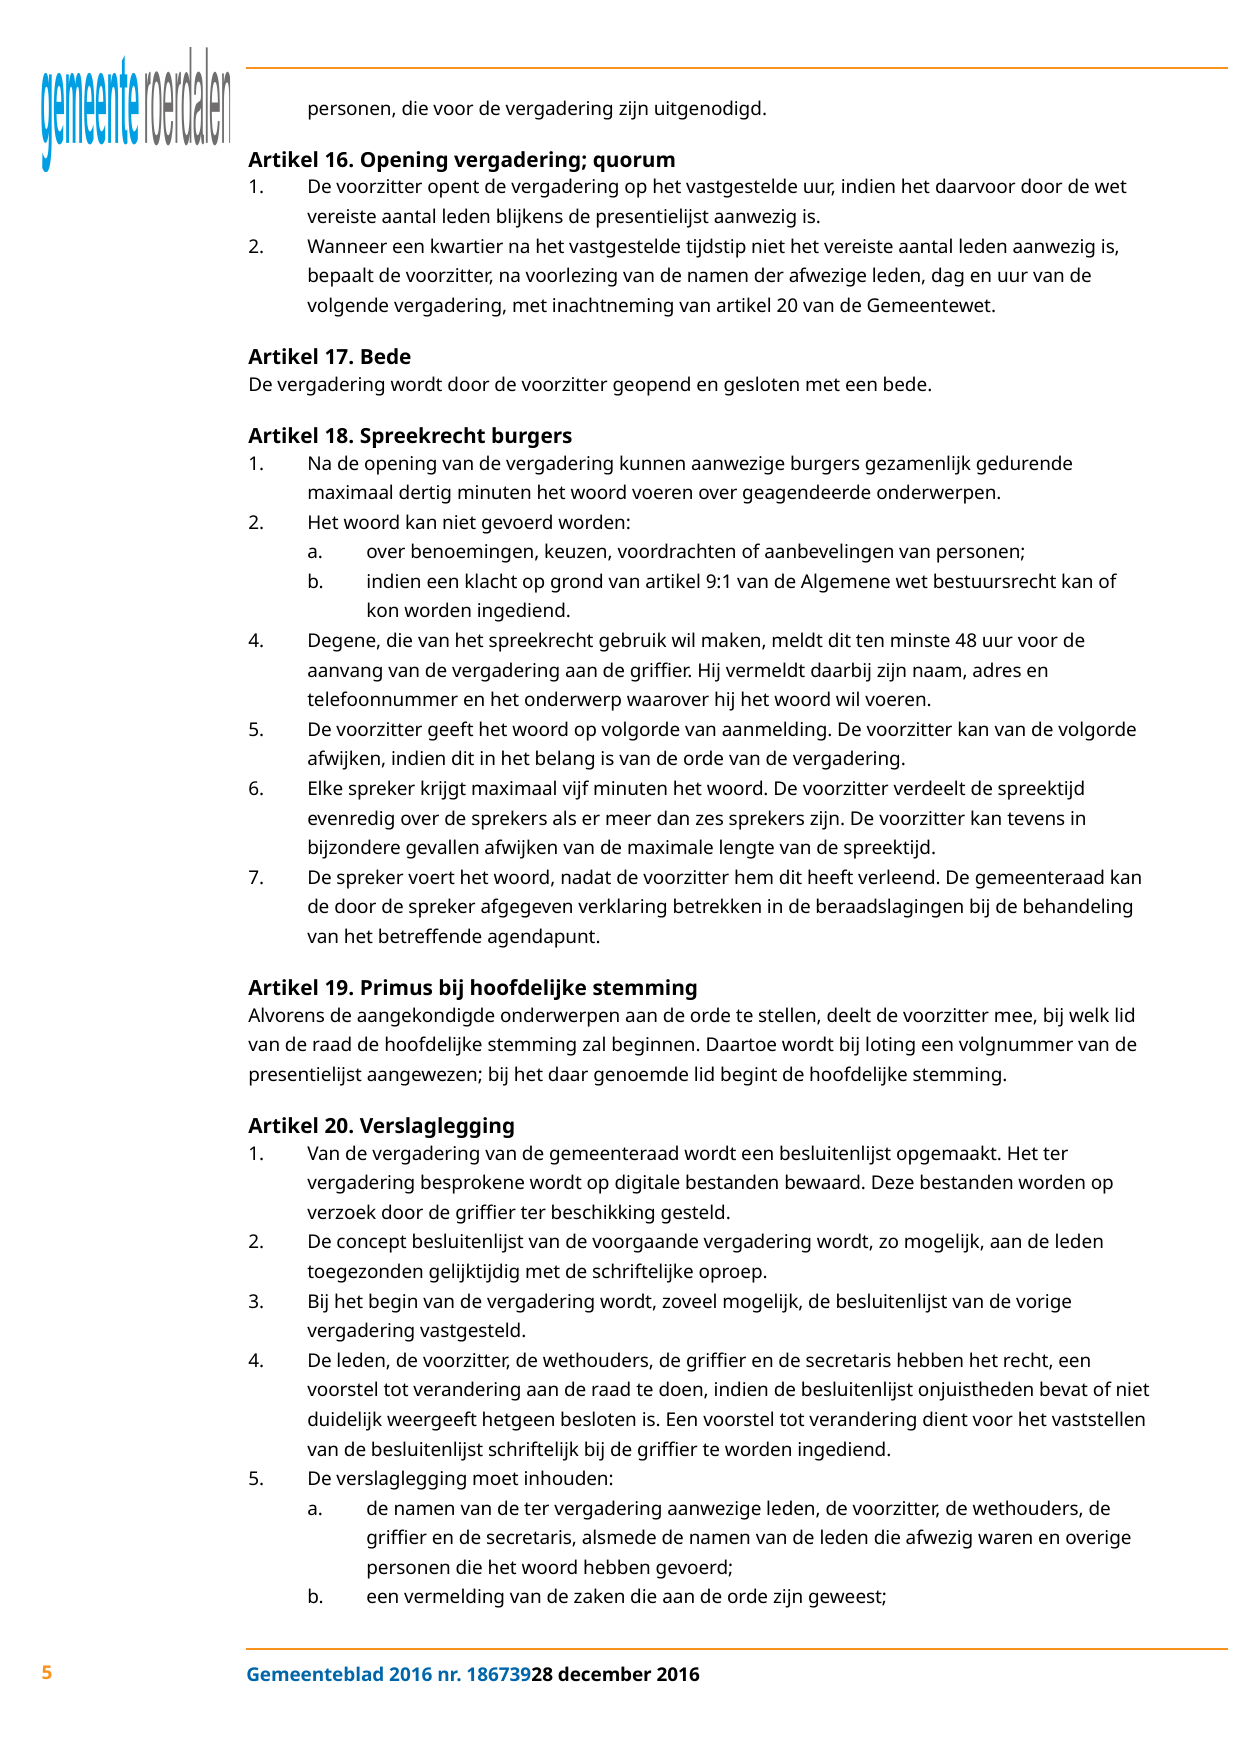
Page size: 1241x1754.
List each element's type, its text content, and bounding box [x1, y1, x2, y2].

text Artikel 18. Spreekrecht burgers [248, 421, 1152, 450]
list Elke spreker krijgt maximaal vijf minuten het woord. De voorzitter verdeelt de spreektijd evenredig over de sprekers als er meer dan zes sprekers zijn. De voorzitter kan tevens in bijzondere gevallen afwijken van de maximale lengte van de spreektijd. [248, 775, 1152, 860]
text Alvorens de aangekondigde onderwerpen aan de orde te stellen, deelt de voorzitter mee, bij welk lid van de raad de hoofdelijke stemming zal beginnen. Daartoe wordt bij loting een volgnummer van de presentielijst aangewezen; bij het daar genoemde lid begint de hoofdelijke stemming. [248, 1002, 1152, 1087]
list Het woord kan niet gevoerd worden: [248, 509, 1152, 534]
list De leden, de voorzitter, de wethouders, de griffier en de secretaris hebben het recht, een voorstel tot verandering aan de raad te doen, indien de besluitenlijst onjuistheden bevat of niet duidelijk weergeeft hetgeen besloten is. Een voorstel tot verandering dient voor het vaststellen van de besluitenlijst schriftelijk bij de griffier te worden ingediend. [248, 1347, 1152, 1461]
text Artikel 16. Opening vergadering; quorum [248, 145, 1152, 174]
list indien een klacht op grond van artikel 9:1 van de Algemene wet bestuursrecht kan of kon worden ingediend. [307, 568, 1152, 623]
list De verslaglegging moet inhouden: [248, 1465, 1152, 1491]
list Van de vergadering van de gemeenteraad wordt een besluitenlijst opgemaakt. Het ter vergadering besprokene wordt op digitale bestanden bewaard. Deze bestanden worden op verzoek door de griffier ter beschikking gesteld. [248, 1140, 1152, 1225]
list Na de opening van de vergadering kunnen aanwezige burgers gezamenlijk gedurende maximaal dertig minuten het woord voeren over geagendeerde onderwerpen. [248, 450, 1152, 505]
list De voorzitter geeft het woord op volgorde van aanmelding. De voorzitter kan van de volgorde afwijken, indien dit in het belang is van de orde van de vergadering. [248, 716, 1152, 771]
list personen, die voor de vergadering zijn uitgenodigd. [248, 95, 1152, 121]
list Bij het begin van de vergadering wordt, zoveel mogelijk, de besluitenlijst van de vorige vergadering vastgesteld. [248, 1288, 1152, 1343]
list De spreker voert het woord, nadat de voorzitter hem dit heeft verleend. De gemeenteraad kan de door de spreker afgegeven verklaring betrekken in de beraadslagingen bij de behandeling van het betreffende agendapunt. [248, 864, 1152, 949]
list Wanneer een kwartier na het vastgestelde tijdstip niet het vereiste aantal leden aanwezig is, bepaalt de voorzitter, na voorlezing van de namen der afwezige leden, dag en uur van de volgende vergadering, met inachtneming van artikel 20 van de Gemeentewet. [248, 233, 1152, 318]
list over benoemingen, keuzen, voordrachten of aanbevelingen van personen; [307, 538, 1152, 564]
list een vermelding van de zaken die aan de orde zijn geweest; [307, 1584, 1152, 1609]
list De concept besluitenlijst van de voorgaande vergadering wordt, zo mogelijk, aan de leden toegezonden gelijktijdig met de schriftelijke oproep. [248, 1229, 1152, 1284]
text De vergadering wordt door de voorzitter geopend en gesloten met een bede. [248, 371, 1152, 397]
picture [41, 134, 48, 172]
text Artikel 17. Bede [248, 342, 1152, 371]
list Degene, die van het spreekrecht gebruik wil maken, meldt dit ten minste 48 uur voor de aanvang van de vergadering aan de griffier. Hij vermeldt daarbij zijn naam, adres en telefoonnummer en het onderwerp waarover hij het woord wil voeren. [248, 627, 1152, 712]
list De voorzitter opent de vergadering op het vastgestelde uur, indien het daarvoor door de wet vereiste aantal leden blijkens de presentielijst aanwezig is. [248, 174, 1152, 229]
text Artikel 19. Primus bij hoofdelijke stemming [248, 973, 1152, 1002]
text Artikel 20. Verslaglegging [248, 1111, 1152, 1140]
list de namen van de ter vergadering aanwezige leden, de voorzitter, de wethouders, de griffier en de secretaris, alsmede de namen van de leden die afwezig waren en overige personen die het woord hebben gevoerd; [307, 1495, 1152, 1580]
picture [41, 47, 231, 172]
